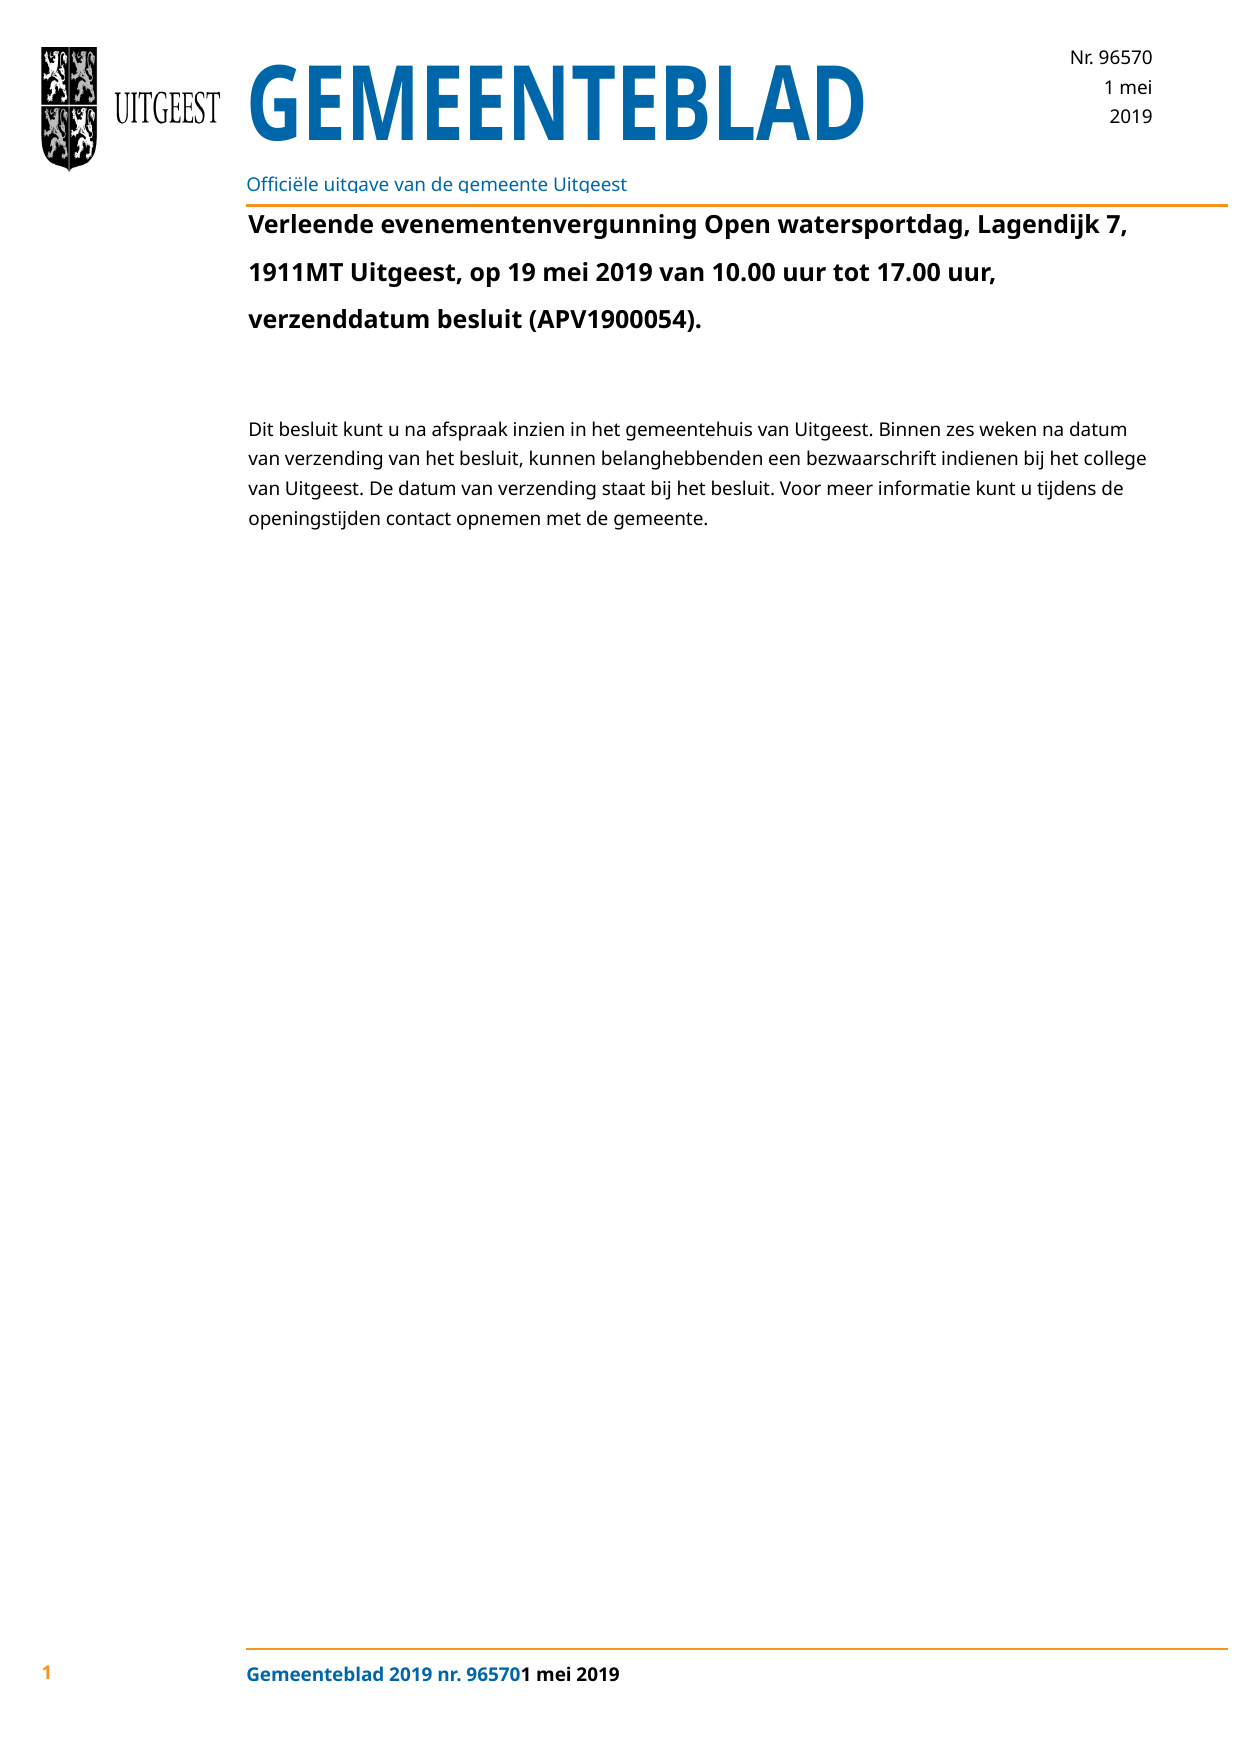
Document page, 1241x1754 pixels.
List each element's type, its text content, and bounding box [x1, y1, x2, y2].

text Dit besluit kunt u na afspraak inzien in het gemeentehuis van Uitgeest. Binnen zes weken na datum van verzending van het besluit, kunnen belanghebbenden een bezwaarschrift indienen bij het college van Uitgeest. De datum van verzending staat bij het besluit. Voor meer informatie kunt u tijdens de openingstijden contact opnemen met de gemeente. [248, 416, 1152, 530]
picture [41, 47, 231, 172]
text Verleende evenementenvergunning Open watersportdag, Lagendijk 7, 1911MT Uitgeest, op 19 mei 2019 van 10.00 uur tot 17.00 uur, verzenddatum besluit (APV1900054). [248, 207, 1152, 336]
